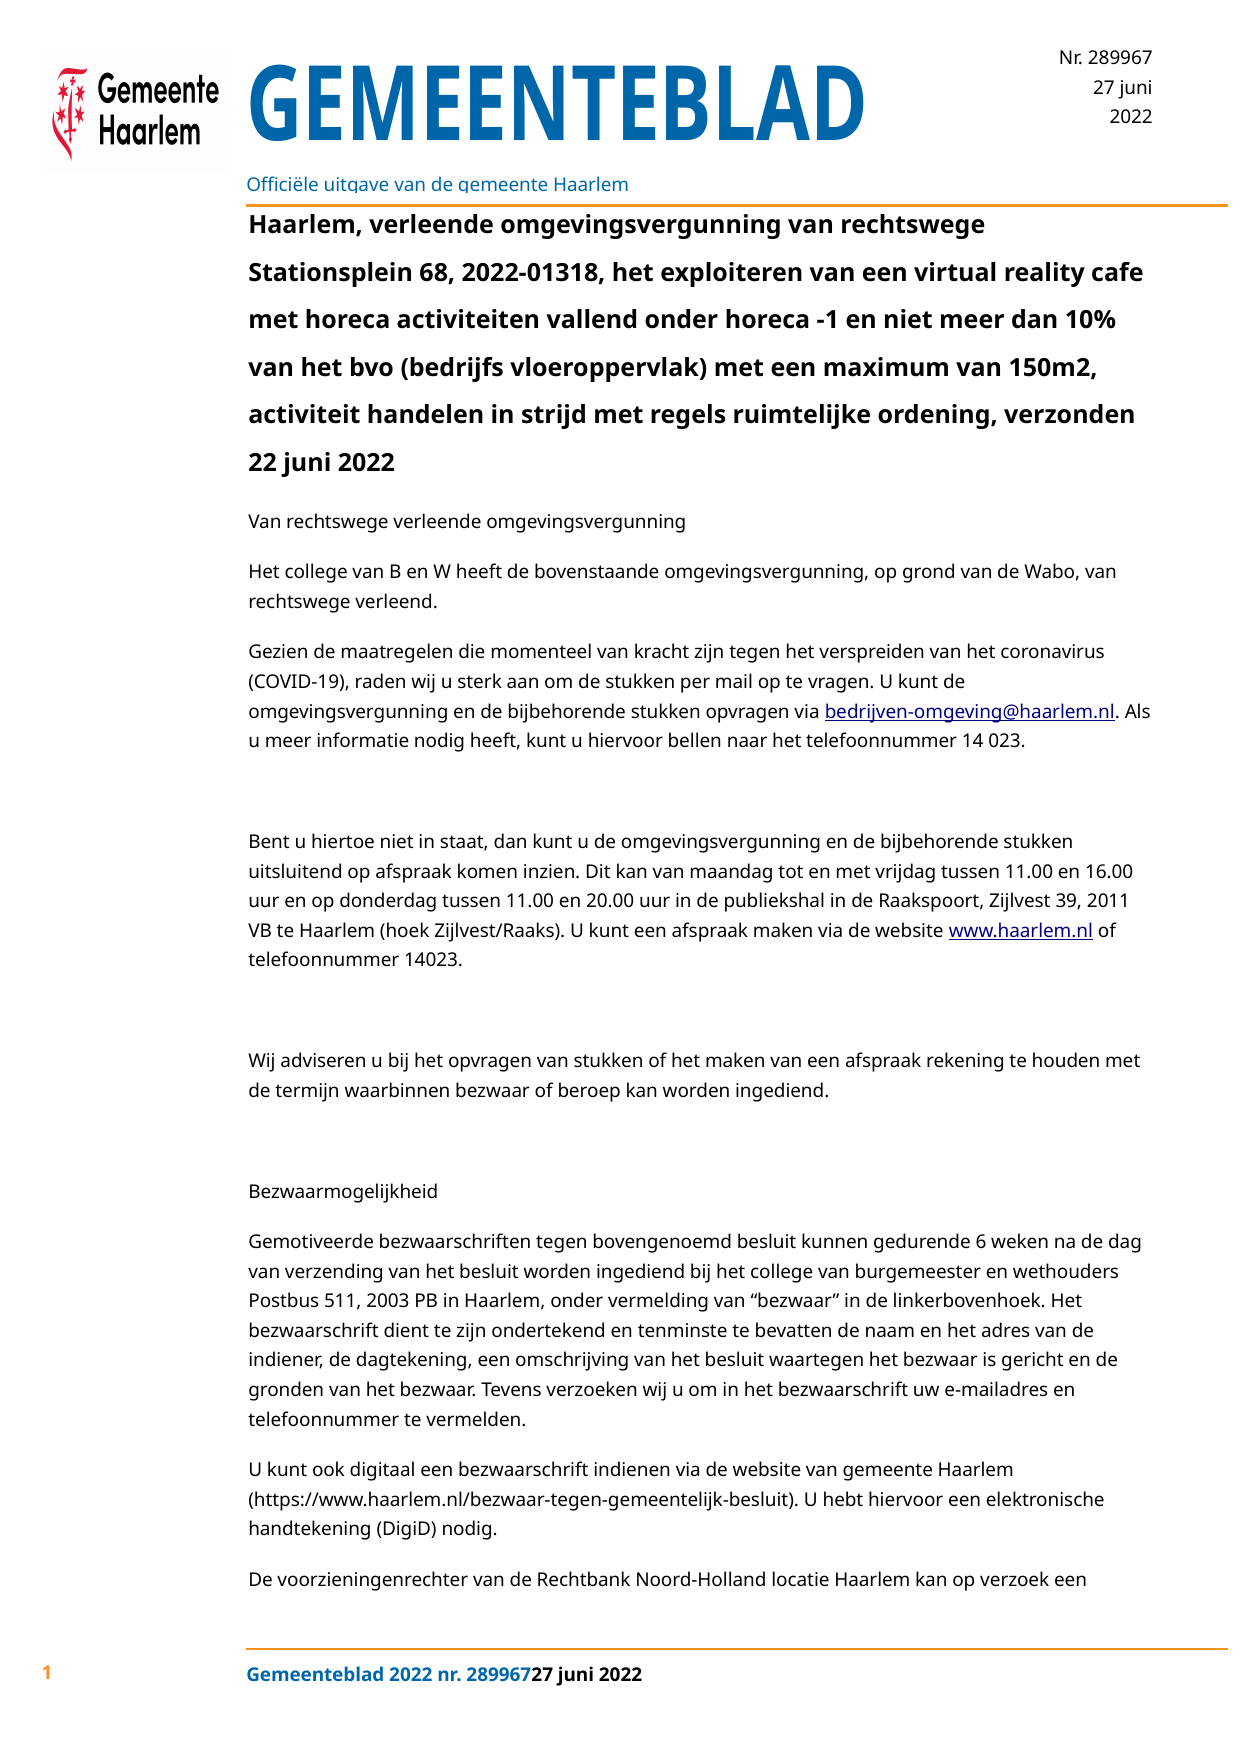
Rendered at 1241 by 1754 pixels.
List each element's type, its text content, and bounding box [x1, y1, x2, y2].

text Wij adviseren u bij het opvragen van stukken of het maken van een afspraak rekening te houden met de termijn waarbinnen bezwaar of beroep kan worden ingediend. [248, 1047, 1152, 1103]
text U kunt ook digitaal een bezwaarschrift indienen via de website van gemeente Haarlem (https://www.haarlem.nl/bezwaar-tegen-gemeentelijk-besluit). U hebt hiervoor een elektronische handtekening (DigiD) nodig. [248, 1456, 1152, 1541]
text Gezien de maatregelen die momenteel van kracht zijn tegen het verspreiden van het coronavirus (COVID-19), raden wij u sterk aan om de stukken per mail op te vragen. U kunt de omgevingsvergunning en de bijbehorende stukken opvragen via bedrijven-omgeving@haarlem.nl. Als u meer informatie nodig heeft, kunt u hiervoor bellen naar het telefoonnummer 14 023. [248, 639, 1152, 753]
text Bent u hiertoe niet in staat, dan kunt u de omgevingsvergunning en de bijbehorende stukken uitsluitend op afspraak komen inzien. Dit kan van maandag tot en met vrijdag tussen 11.00 en 16.00 uur en op donderdag tussen 11.00 en 20.00 uur in de publiekshal in de Raakspoort, Zijlvest 39, 2011 VB te Haarlem (hoek Zijlvest/Raaks). U kunt een afspraak maken via de website www.haarlem.nl of telefoonnummer 14023. [248, 828, 1152, 972]
text De voorzieningenrechter van de Rechtbank Noord-Holland locatie Haarlem kan op verzoek een [248, 1566, 1152, 1592]
text Haarlem, verleende omgevingsvergunning van rechtswege Stationsplein 68, 2022-01318, het exploiteren van een virtual reality cafe met horeca activiteiten vallend onder horeca -1 en niet meer dan 10% van het bvo (bedrijfs vloeroppervlak) met een maximum van 150m2, activiteit handelen in strijd met regels ruimtelijke ordening, verzonden 22 juni 2022 [248, 207, 1152, 479]
text Van rechtswege verleende omgevingsvergunning [248, 508, 1152, 534]
text Bezwaarmogelijkheid [248, 1178, 1152, 1204]
text Gemotiveerde bezwaarschriften tegen bovengenoemd besluit kunnen gedurende 6 weken na de dag van verzending van het besluit worden ingediend bij het college van burgemeester en wethouders Postbus 511, 2003 PB in Haarlem, onder vermelding van “bezwaar” in de linkerbovenhoek. Het bezwaarschrift dient te zijn ondertekend en tenminste te bevatten de naam en het adres van de indiener, de dagtekening, een omschrijving van het besluit waartegen het bezwaar is gericht en de gronden van het bezwaar. Tevens verzoeken wij u om in het bezwaarschrift uw e-mailadres en telefoonnummer te vermelden. [248, 1228, 1152, 1432]
text Het college van B en W heeft de bovenstaande omgevingsvergunning, op grond van de Wabo, van rechtswege verleend. [248, 559, 1152, 614]
picture [41, 47, 231, 172]
